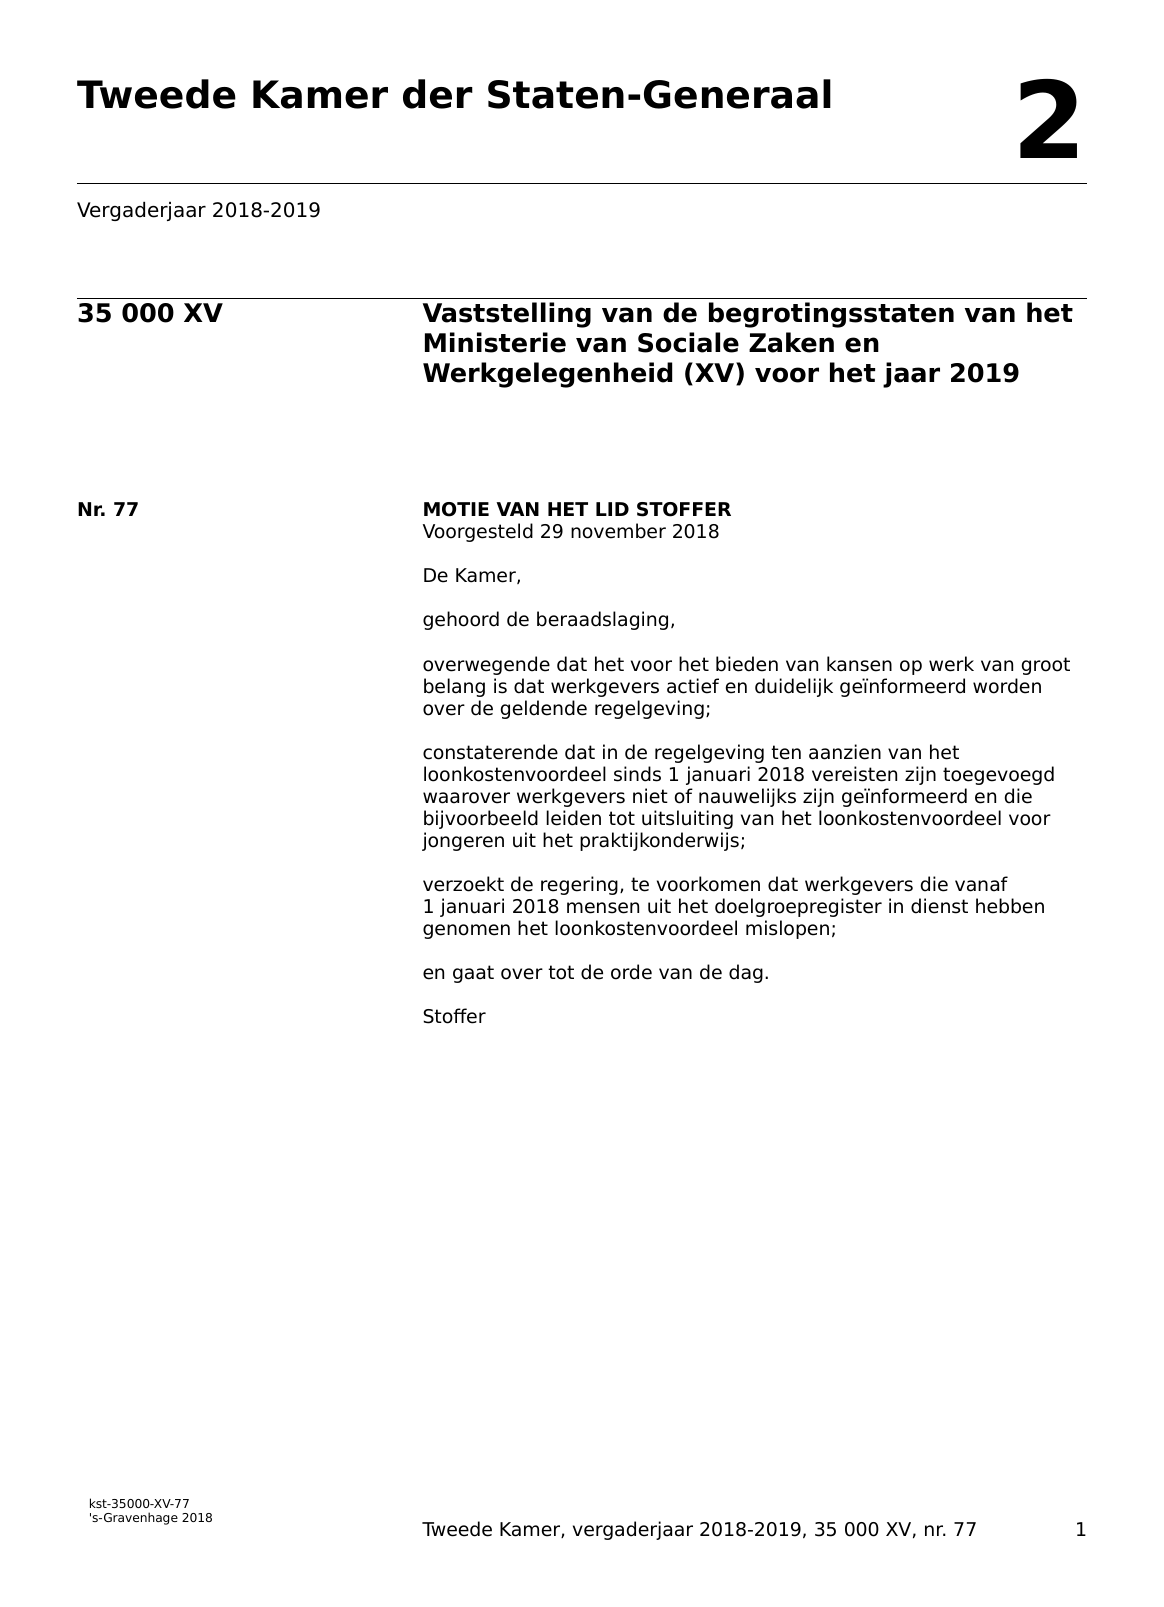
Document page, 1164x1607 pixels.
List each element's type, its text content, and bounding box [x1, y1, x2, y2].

text constaterende dat in de regelgeving ten aanzien van het loonkostenvoordeel sinds 1 januari 2018 vereisten zijn toegevoegd waarover werkgevers niet of nauwelijks zijn geïnformeerd en die bijvoorbeeld leiden tot uitsluiting van het loonkostenvoordeel voor jongeren uit het praktijkonderwijs; [422, 742, 1087, 852]
text verzoekt de regering, te voorkomen dat werkgevers die vanaf 1 januari 2018 mensen uit het doelgroepregister in dienst hebben genomen het loonkostenvoordeel mislopen; [422, 874, 1087, 940]
text De Kamer, [422, 565, 1087, 587]
table_header 2 [886, 59, 1087, 183]
text overwegende dat het voor het bieden van kansen op werk van groot belang is dat werkgevers actief en duidelijk geïnformeerd worden over de geldende regelgeving; [422, 653, 1087, 719]
subtitle Nr. 77 MOTIE VAN HET LID STOFFER [77, 499, 1087, 521]
text Stoffer [422, 1006, 1087, 1028]
text 's-Gravenhage 2018 [88, 1511, 323, 1525]
text gehoord de beraadslaging, [422, 609, 1087, 631]
table_header Tweede Kamer der Staten-Generaal [77, 59, 886, 183]
subtitle 35 000 XV Vaststelling van de begrotingsstaten van het Ministerie van Sociale Zaken en Werkgelegenheid (XV) voor het jaar 2019 [77, 299, 1087, 388]
text kst-35000-XV-77 [88, 1497, 323, 1511]
text en gaat over tot de orde van de dag. [422, 962, 1087, 984]
table_cell Vergaderjaar 2018-2019 [77, 184, 1087, 298]
text Voorgesteld 29 november 2018 [422, 521, 1087, 543]
